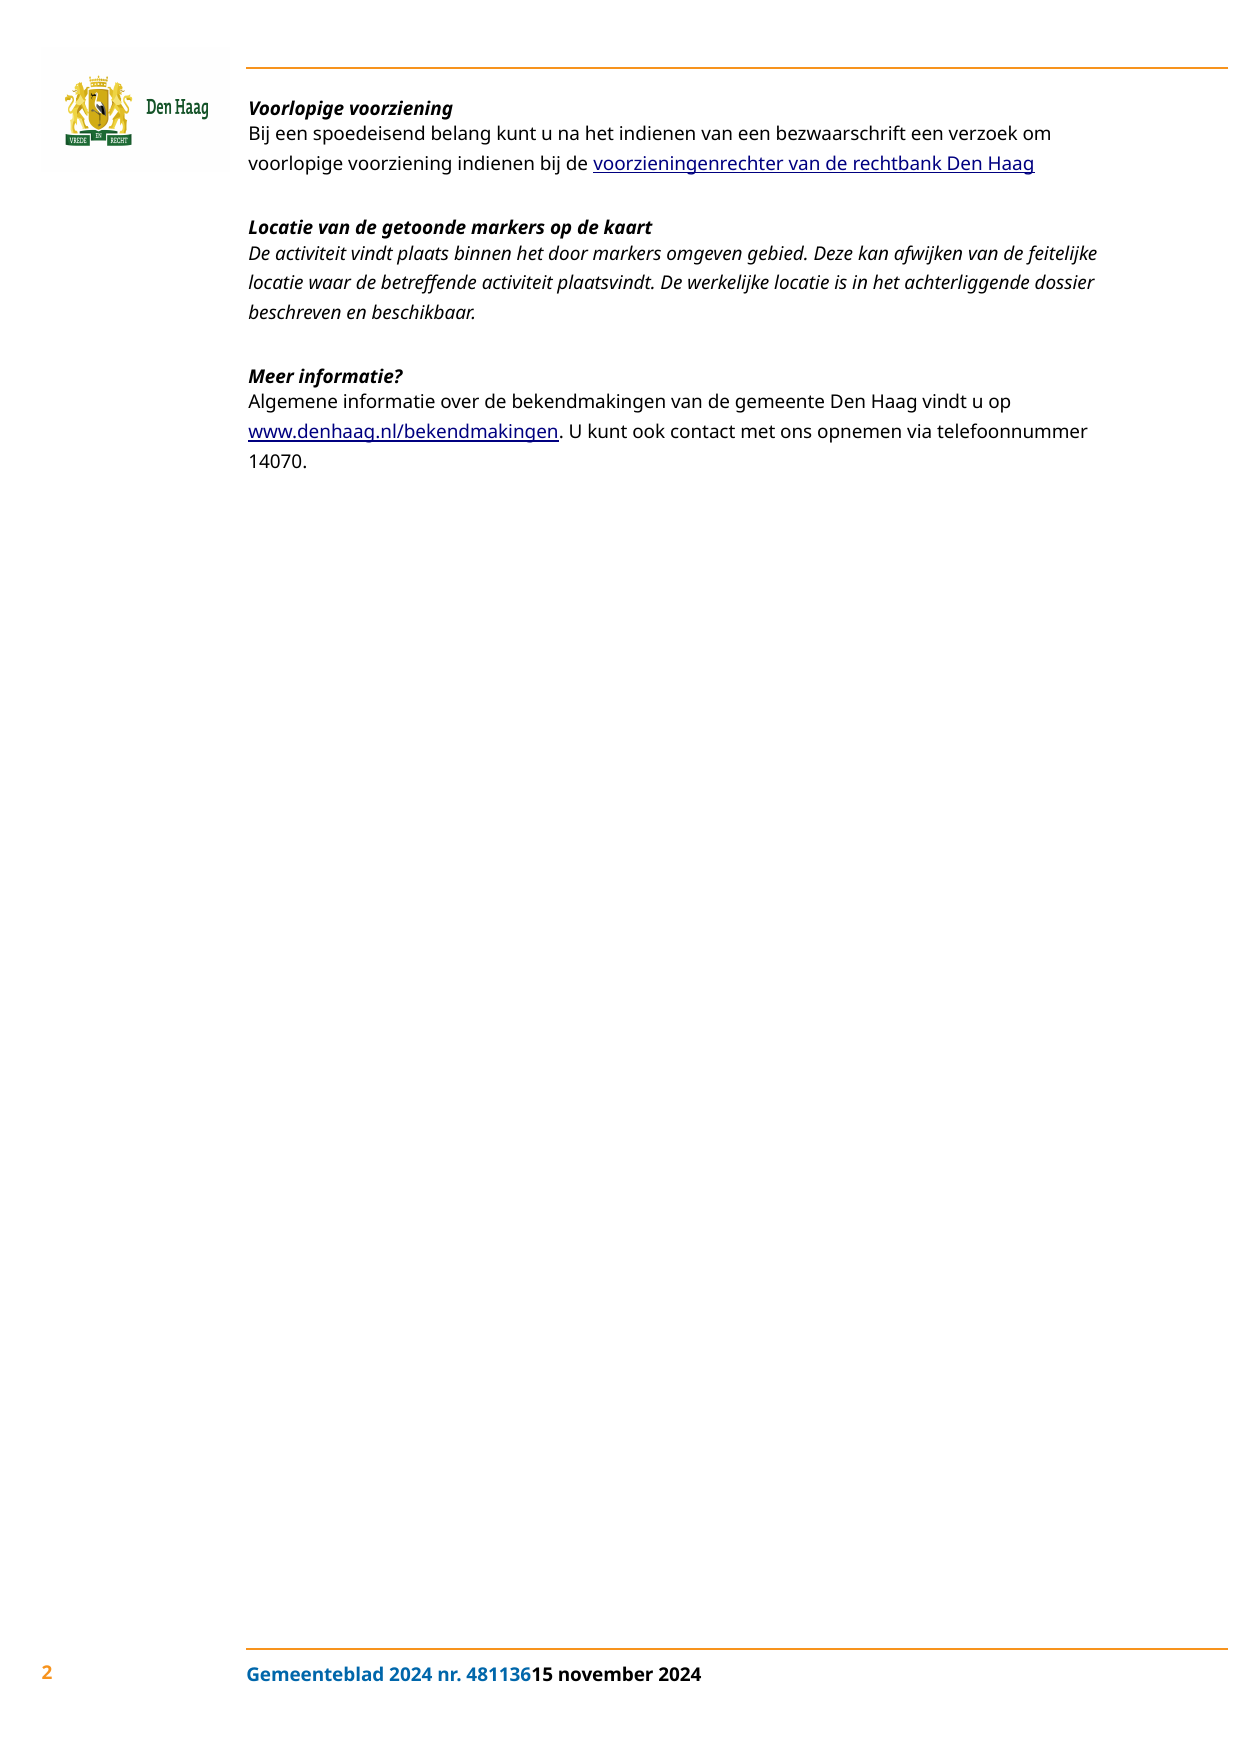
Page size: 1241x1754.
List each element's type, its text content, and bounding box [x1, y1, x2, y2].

text Meer informatie? [248, 363, 1152, 389]
text De activiteit vindt plaats binnen het door markers omgeven gebied. Deze kan afwijken van de feitelijke locatie waar de betreffende activiteit plaatsvindt. De werkelijke locatie is in het achterliggende dossier beschreven en beschikbaar. [248, 240, 1152, 325]
text Voorlopige voorziening [248, 95, 1152, 121]
text Locatie van de getoonde markers op de kaart [248, 214, 1152, 240]
text Bij een spoedeisend belang kunt u na het indienen van een bezwaarschrift een verzoek om voorlopige voorziening indienen bij de voorzieningenrechter van de rechtbank Den Haag [248, 121, 1152, 176]
text Algemene informatie over de bekendmakingen van de gemeente Den Haag vindt u op www.denhaag.nl/bekendmakingen. U kunt ook contact met ons opnemen via telefoonnummer 14070. [248, 389, 1152, 473]
picture [41, 47, 231, 172]
